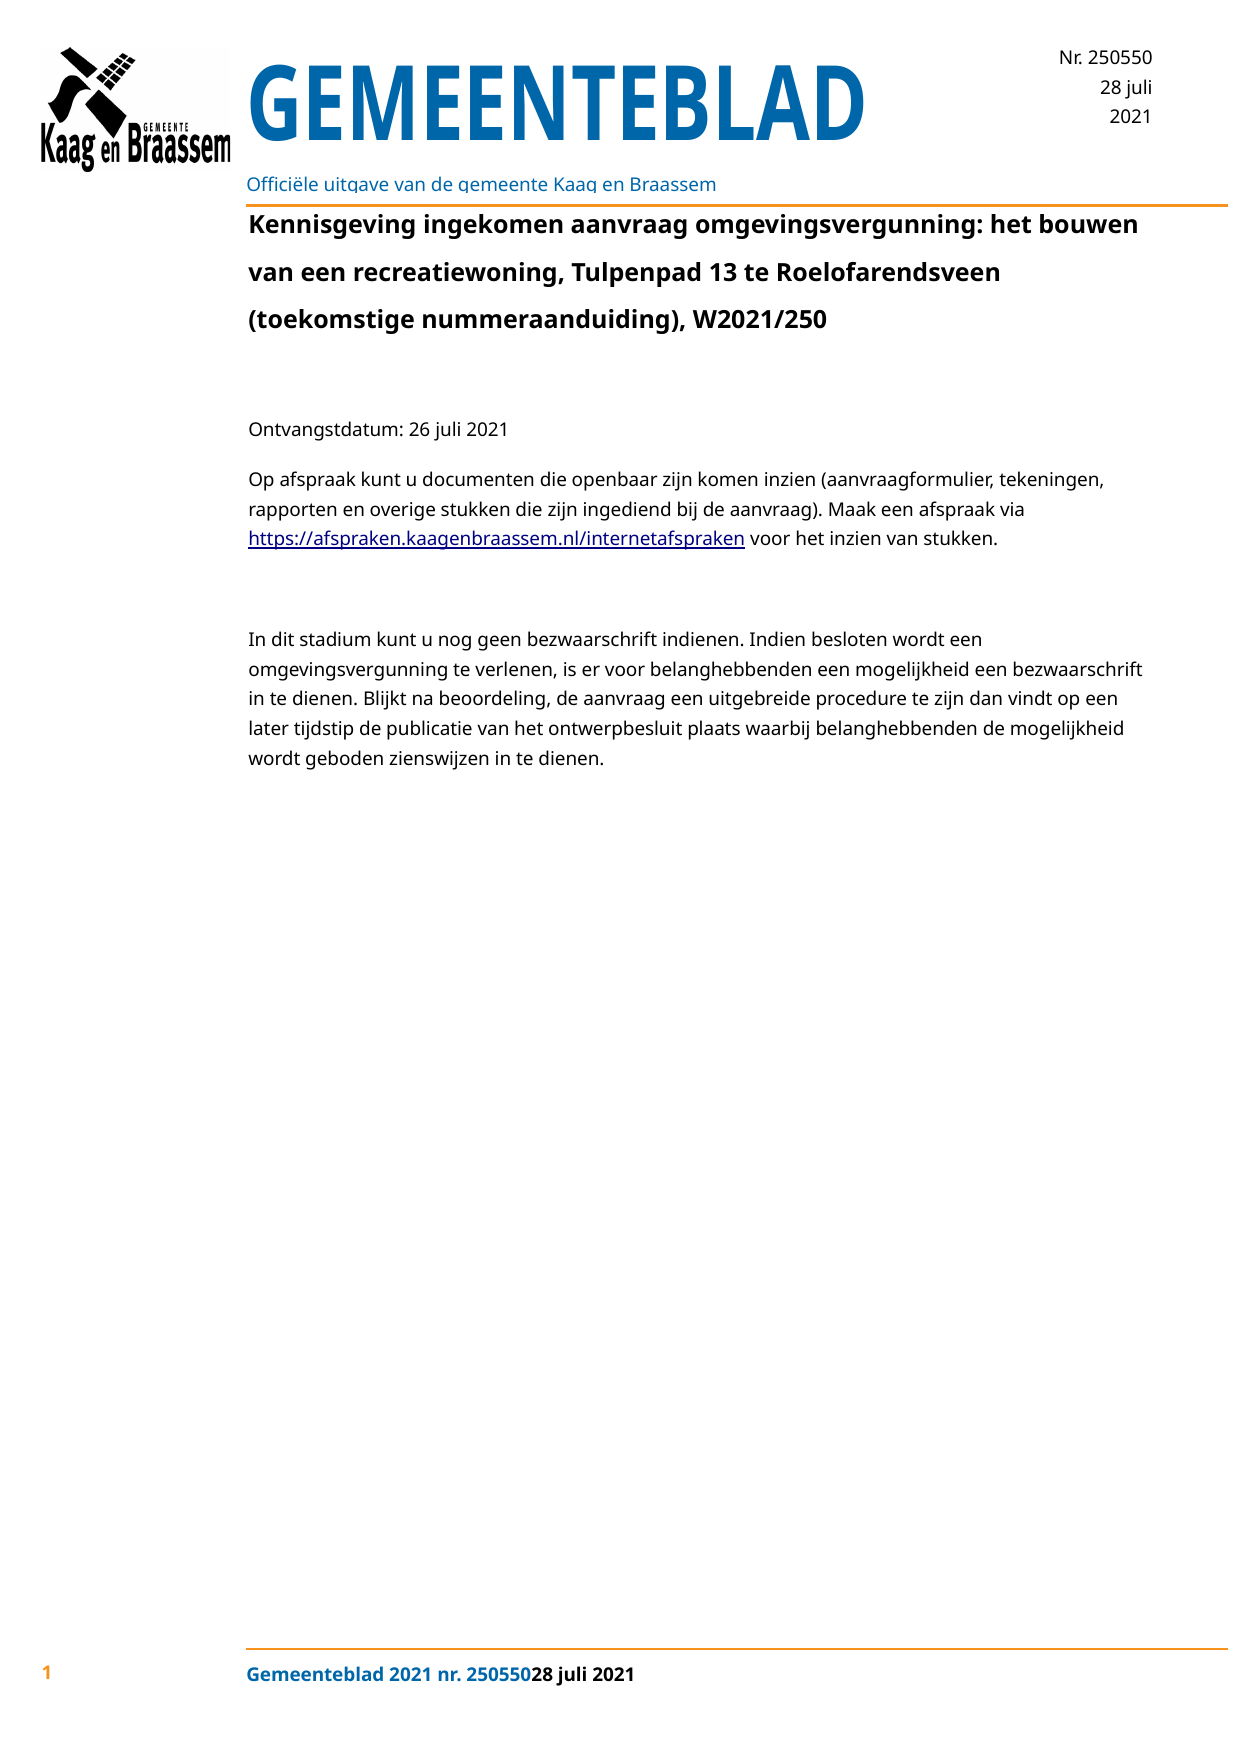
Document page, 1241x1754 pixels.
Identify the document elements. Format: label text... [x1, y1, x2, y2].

text In dit stadium kunt u nog geen bezwaarschrift indienen. Indien besloten wordt een omgevingsvergunning te verlenen, is er voor belanghebbenden een mogelijkheid een bezwaarschrift in te dienen. Blijkt na beoordeling, de aanvraag een uitgebreide procedure te zijn dan vindt op een later tijdstip de publicatie van het ontwerpbesluit plaats waarbij belanghebbenden de mogelijkheid wordt geboden zienswijzen in te dienen. [248, 626, 1152, 770]
picture [41, 47, 231, 172]
text Kennisgeving ingekomen aanvraag omgevingsvergunning: het bouwen van een recreatiewoning, Tulpenpad 13 te Roelofarendsveen (toekomstige nummeraanduiding), W2021/250 [248, 207, 1152, 336]
text Ontvangstdatum: 26 juli 2021 [248, 416, 1152, 442]
text Op afspraak kunt u documenten die openbaar zijn komen inzien (aanvraagformulier, tekeningen, rapporten en overige stukken die zijn ingediend bij de aanvraag). Maak een afspraak via https://afspraken.kaagenbraassem.nl/internetafspraken voor het inzien van stukken. [248, 466, 1152, 551]
